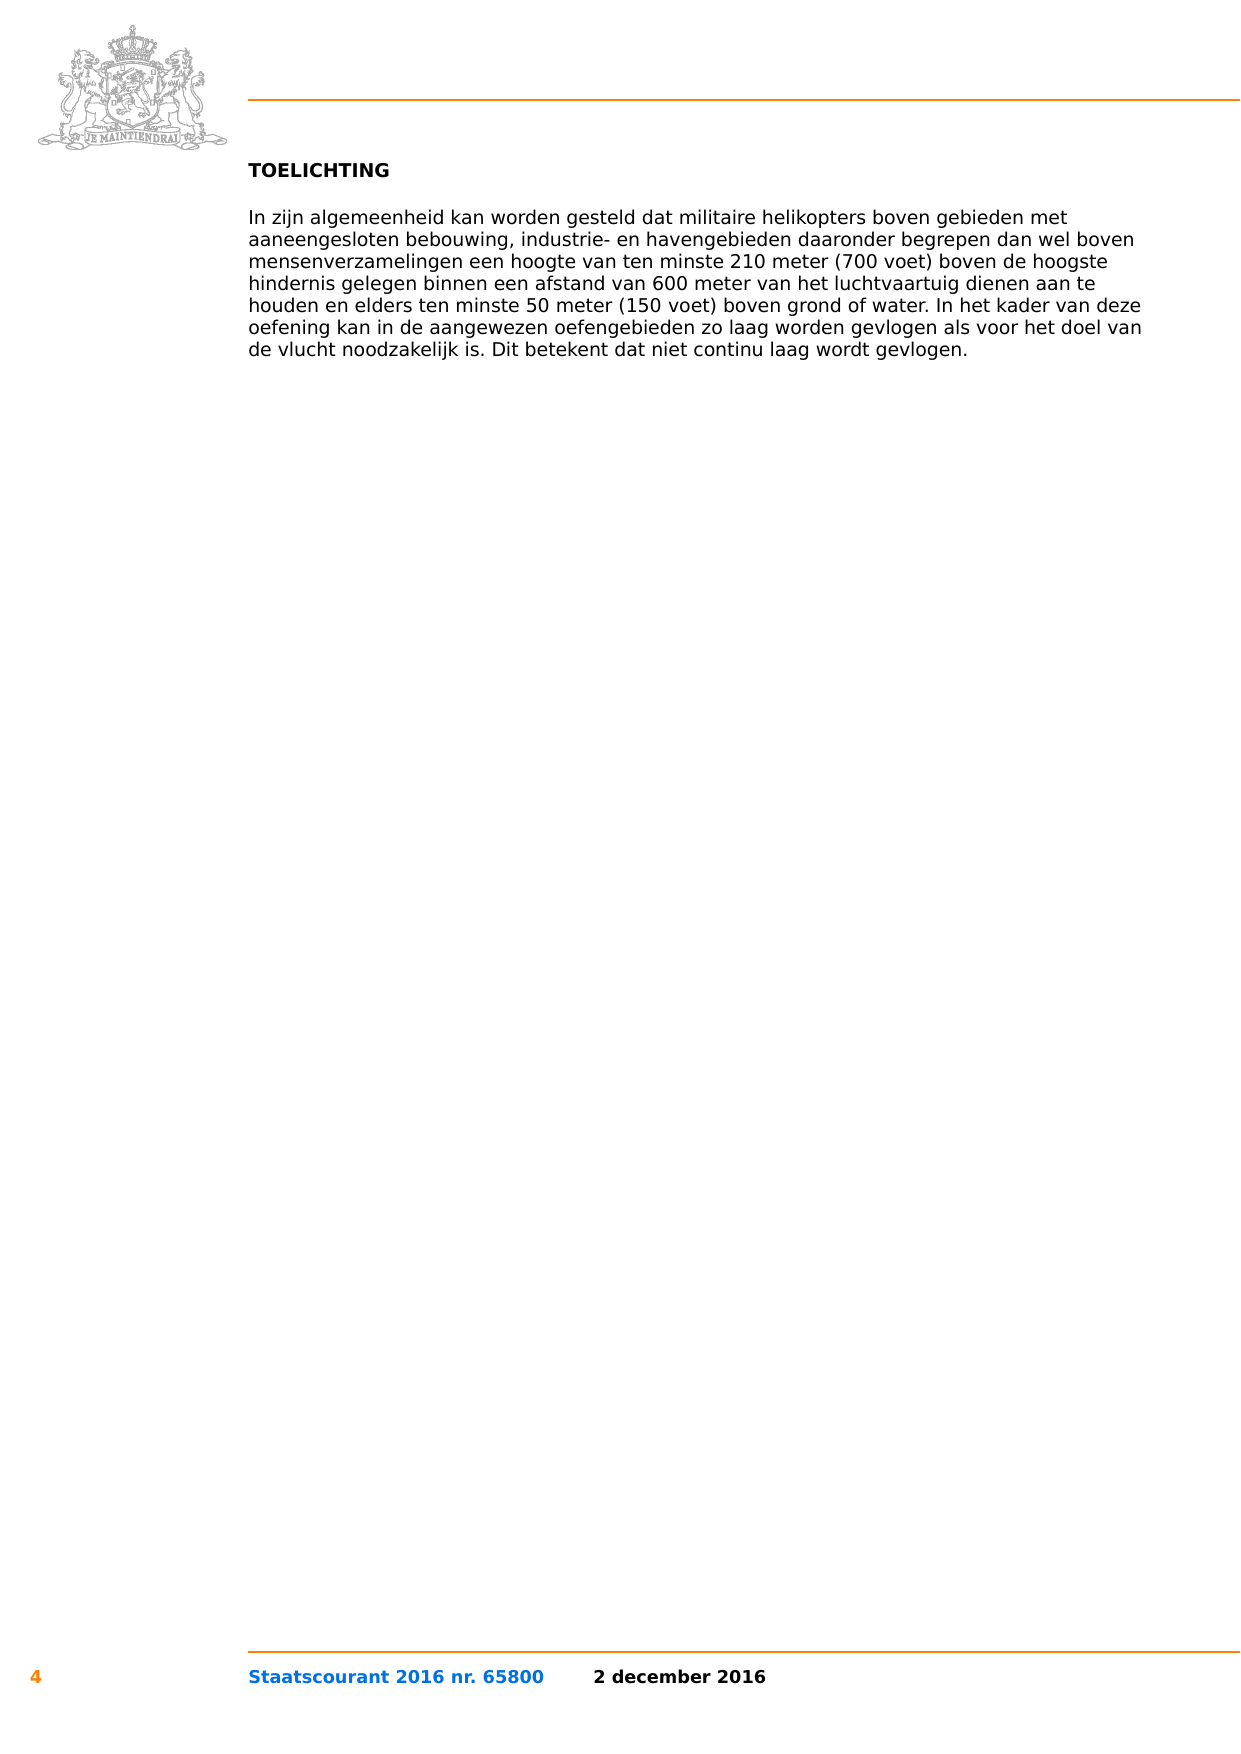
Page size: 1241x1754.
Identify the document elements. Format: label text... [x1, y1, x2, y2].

picture [38, 25, 227, 150]
subtitle TOELICHTING [248, 160, 1163, 182]
text In zijn algemeenheid kan worden gesteld dat militaire helikopters boven gebieden met aaneengesloten bebouwing, industrie- en havengebieden daaronder begrepen dan wel boven mensenverzamelingen een hoogte van ten minste 210 meter (700 voet) boven de hoogste hindernis gelegen binnen een afstand van 600 meter van het luchtvaartuig dienen aan te houden en elders ten minste 50 meter (150 voet) boven grond of water. In het kader van deze oefening kan in de aangewezen oefengebieden zo laag worden gevlogen als voor het doel van de vlucht noodzakelijk is. Dit betekent dat niet continu laag wordt gevlogen. [248, 207, 1163, 361]
